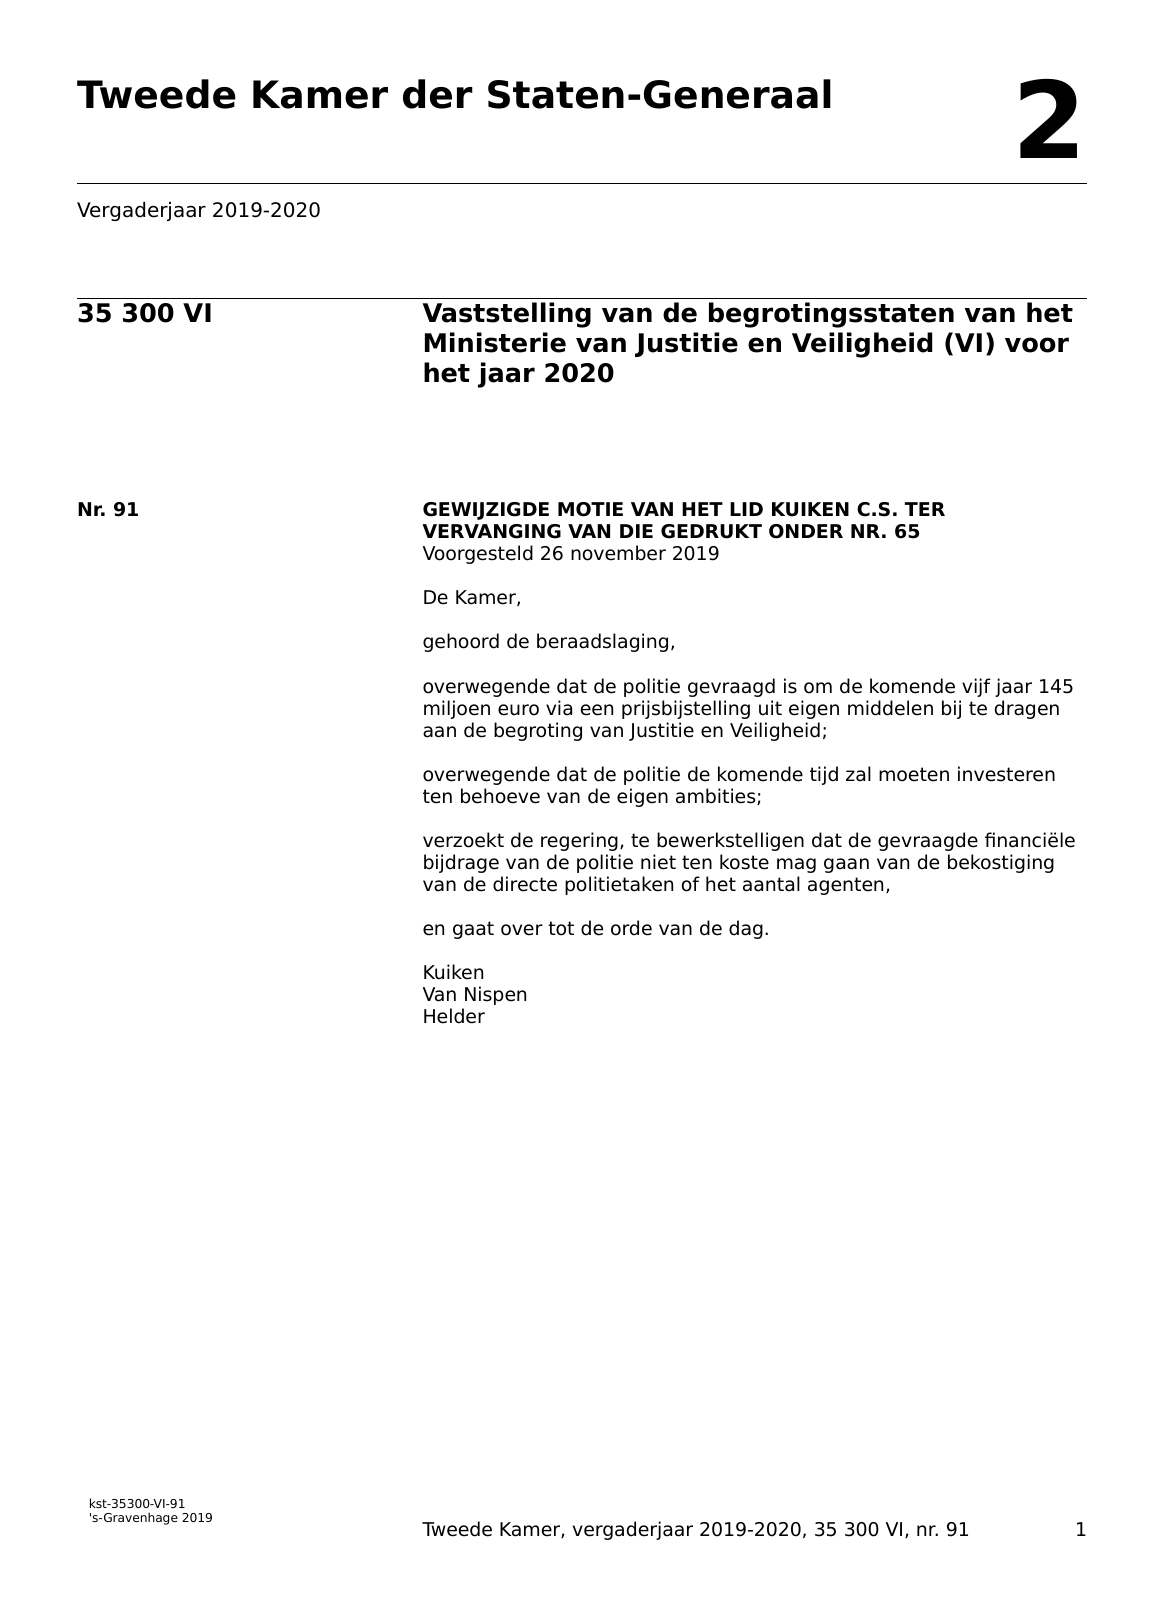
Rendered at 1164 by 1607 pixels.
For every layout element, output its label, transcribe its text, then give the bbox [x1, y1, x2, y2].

text verzoekt de regering, te bewerkstelligen dat de gevraagde financiële bijdrage van de politie niet ten koste mag gaan van de bekostiging van de directe politietaken of het aantal agenten, [422, 830, 1087, 896]
text kst-35300-VI-91 [88, 1497, 323, 1511]
subtitle Nr. 91 GEWIJZIGDE MOTIE VAN HET LID KUIKEN C.S. TER VERVANGING VAN DIE GEDRUKT ONDER NR. 65 [77, 499, 1087, 543]
table_cell Vergaderjaar 2019-2020 [77, 184, 1087, 298]
text Kuiken [422, 962, 1087, 984]
text Voorgesteld 26 november 2019 [422, 543, 1087, 565]
subtitle 35 300 VI Vaststelling van de begrotingsstaten van het Ministerie van Justitie en Veiligheid (VI) voor het jaar 2020 [77, 299, 1087, 388]
text Van Nispen [422, 984, 1087, 1006]
text Helder [422, 1006, 1087, 1028]
table_header 2 [886, 59, 1087, 183]
text 's-Gravenhage 2019 [88, 1511, 323, 1525]
text gehoord de beraadslaging, [422, 631, 1087, 653]
table_header Tweede Kamer der Staten-Generaal [77, 59, 886, 183]
text De Kamer, [422, 587, 1087, 609]
text en gaat over tot de orde van de dag. [422, 918, 1087, 940]
text overwegende dat de politie gevraagd is om de komende vijf jaar 145 miljoen euro via een prijsbijstelling uit eigen middelen bij te dragen aan de begroting van Justitie en Veiligheid; [422, 676, 1087, 741]
text overwegende dat de politie de komende tijd zal moeten investeren ten behoeve van de eigen ambities; [422, 764, 1087, 808]
